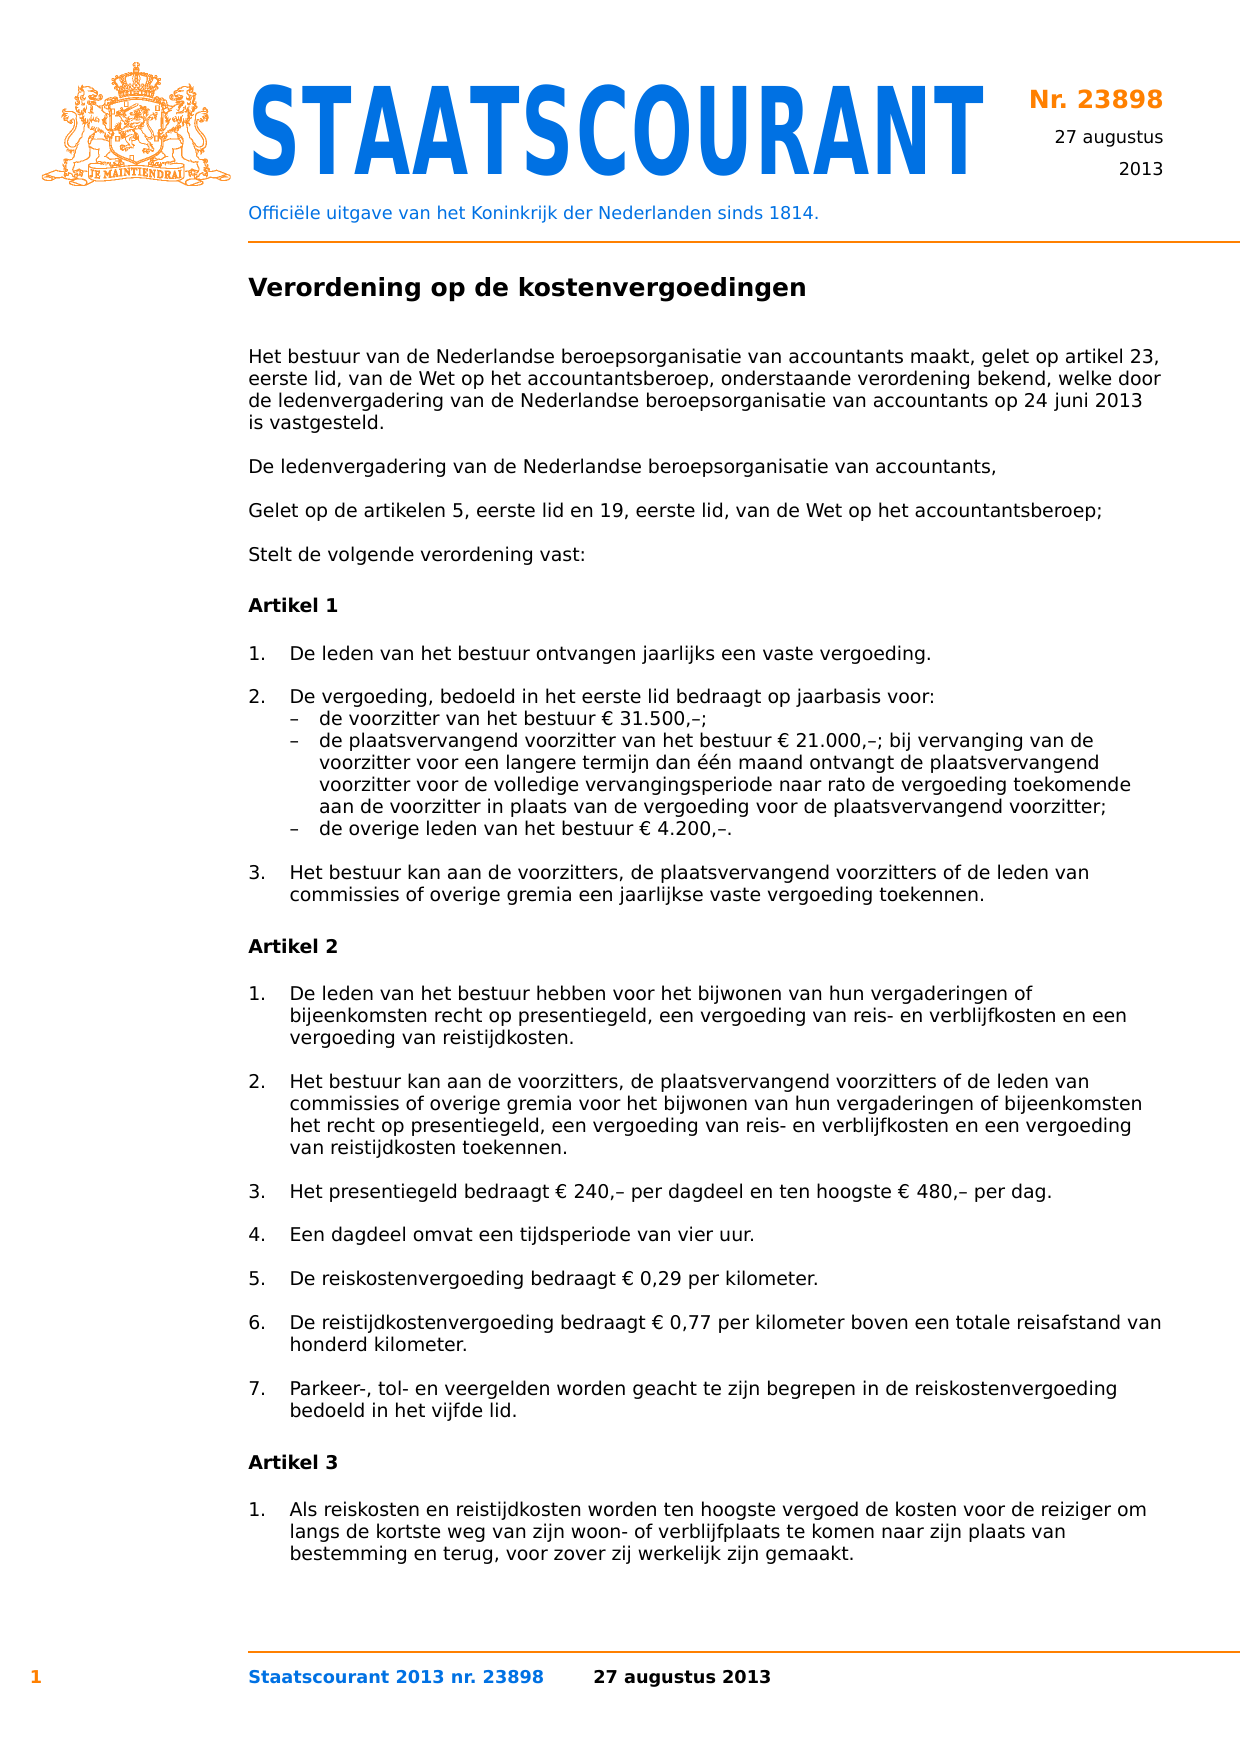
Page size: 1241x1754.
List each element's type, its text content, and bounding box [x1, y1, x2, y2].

text Stelt de volgende verordening vast: [248, 543, 1163, 565]
text 1. Als reiskosten en reistijdkosten worden ten hoogste vergoed de kosten voor de reiziger om langs de kortste weg van zijn woon- of verblijfplaats te komen naar zijn plaats van bestemming en terug, voor zover zij werkelijk zijn gemaakt. [248, 1499, 1163, 1565]
text Het bestuur van de Nederlandse beroepsorganisatie van accountants maakt, gelet op artikel 23, eerste lid, van de Wet op het accountantsberoep, onderstaande verordening bekend, welke door de ledenvergadering van de Nederlandse beroepsorganisatie van accountants op 24 juni 2013 is vastgesteld. [248, 346, 1163, 434]
text 2. Het bestuur kan aan de voorzitters, de plaatsvervangend voorzitters of de leden van commissies of overige gremia voor het bijwonen van hun vergaderingen of bijeenkomsten het recht op presentiegeld, een vergoeding van reis- en verblijfkosten en een vergoeding van reistijdkosten toekennen. [248, 1071, 1163, 1159]
text 6. De reistijdkostenvergoeding bedraagt € 0,77 per kilometer boven een totale reisafstand van honderd kilometer. [248, 1312, 1163, 1356]
table_header Nr. 23898 [998, 62, 1240, 121]
subtitle Artikel 2 [248, 936, 1163, 958]
text Gelet op de artikelen 5, eerste lid en 19, eerste lid, van de Wet op het accountantsberoep; [248, 499, 1163, 522]
text 3. Het bestuur kan aan de voorzitters, de plaatsvervangend voorzitters of de leden van commissies of overige gremia een jaarlijkse vaste vergoeding toekennen. [248, 862, 1163, 906]
table_header STAATSCOURANT [248, 62, 998, 203]
table_cell 2013 [998, 153, 1240, 203]
subtitle Verordening op de kostenvergoedingen [248, 273, 1163, 302]
text 7. Parkeer-, tol- en veergelden worden geacht te zijn begrepen in de reiskostenvergoeding bedoeld in het vijfde lid. [248, 1378, 1163, 1422]
table_header [25, 62, 248, 241]
table_cell 27 augustus [998, 121, 1240, 153]
text 2. De vergoeding, bedoeld in het eerste lid bedraagt op jaarbasis voor: [248, 686, 1163, 708]
text – de overige leden van het bestuur € 4.200,–. [289, 818, 1163, 840]
text 1. De leden van het bestuur hebben voor het bijwonen van hun vergaderingen of bijeenkomsten recht op presentiegeld, een vergoeding van reis- en verblijfkosten en een vergoeding van reistijdkosten. [248, 983, 1163, 1049]
text 4. Een dagdeel omvat een tijdsperiode van vier uur. [248, 1224, 1163, 1246]
text – de plaatsvervangend voorzitter van het bestuur € 21.000,–; bij vervanging van de voorzitter voor een langere termijn dan één maand ontvangt de plaatsvervangend voorzitter voor de volledige vervangingsperiode naar rato de vergoeding toekomende aan de voorzitter in plaats van de vergoeding voor de plaatsvervangend voorzitter; [289, 730, 1163, 818]
text 3. Het presentiegeld bedraagt € 240,– per dagdeel en ten hoogste € 480,– per dag. [248, 1181, 1163, 1202]
subtitle Artikel 3 [248, 1452, 1163, 1474]
text 5. De reiskostenvergoeding bedraagt € 0,29 per kilometer. [248, 1268, 1163, 1290]
text – de voorzitter van het bestuur € 31.500,–; [289, 708, 1163, 730]
text De ledenvergadering van de Nederlandse beroepsorganisatie van accountants, [248, 456, 1163, 478]
picture [41, 62, 231, 186]
subtitle Artikel 1 [248, 595, 1163, 617]
text 1. De leden van het bestuur ontvangen jaarlijks een vaste vergoeding. [248, 642, 1163, 664]
table_cell Officiële uitgave van het Koninkrijk der Nederlanden sinds 1814. [248, 203, 1240, 241]
